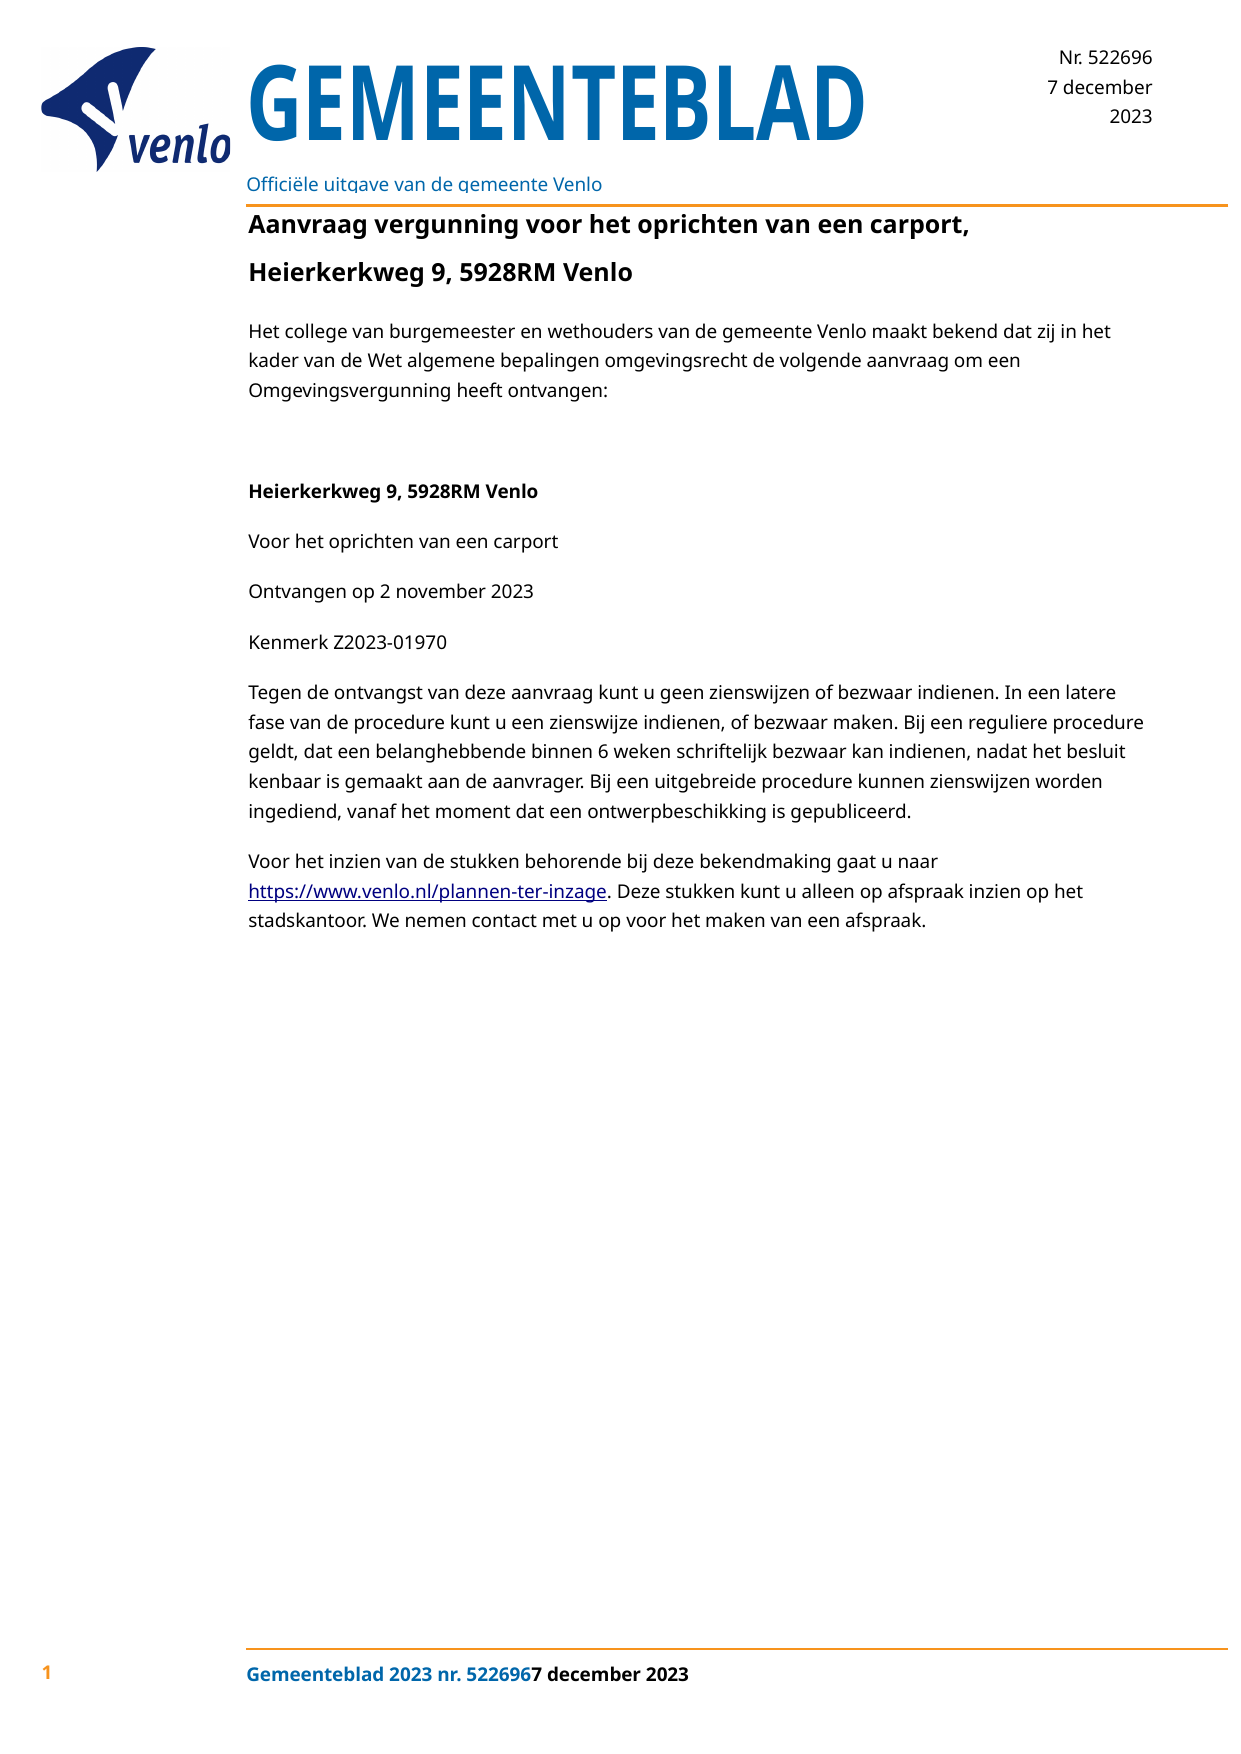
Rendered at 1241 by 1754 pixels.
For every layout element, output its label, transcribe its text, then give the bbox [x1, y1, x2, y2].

text Tegen de ontvangst van deze aanvraag kunt u geen zienswijzen of bezwaar indienen. In een latere fase van de procedure kunt u een zienswijze indienen, of bezwaar maken. Bij een reguliere procedure geldt, dat een belanghebbende binnen 6 weken schriftelijk bezwaar kan indienen, nadat het besluit kenbaar is gemaakt aan de aanvrager. Bij een uitgebreide procedure kunnen zienswijzen worden ingediend, vanaf het moment dat een ontwerpbeschikking is gepubliceerd. [248, 679, 1152, 824]
text Het college van burgemeester en wethouders van de gemeente Venlo maakt bekend dat zij in het kader van de Wet algemene bepalingen omgevingsrecht de volgende aanvraag om een Omgevingsvergunning heeft ontvangen: [248, 318, 1152, 403]
text Ontvangen op 2 november 2023 [248, 579, 1152, 604]
picture [41, 47, 231, 172]
text Voor het oprichten van een carport [248, 528, 1152, 554]
text Kenmerk Z2023-01970 [248, 629, 1152, 655]
text Aanvraag vergunning voor het oprichten van een carport, Heierkerkweg 9, 5928RM Venlo [248, 207, 1152, 288]
text Voor het inzien van de stukken behorende bij deze bekendmaking gaat u naar https://www.venlo.nl/plannen-ter-inzage. Deze stukken kunt u alleen op afspraak inzien op het stadskantoor. We nemen contact met u op voor het maken van een afspraak. [248, 848, 1152, 933]
text Heierkerkweg 9, 5928RM Venlo [248, 478, 1152, 504]
